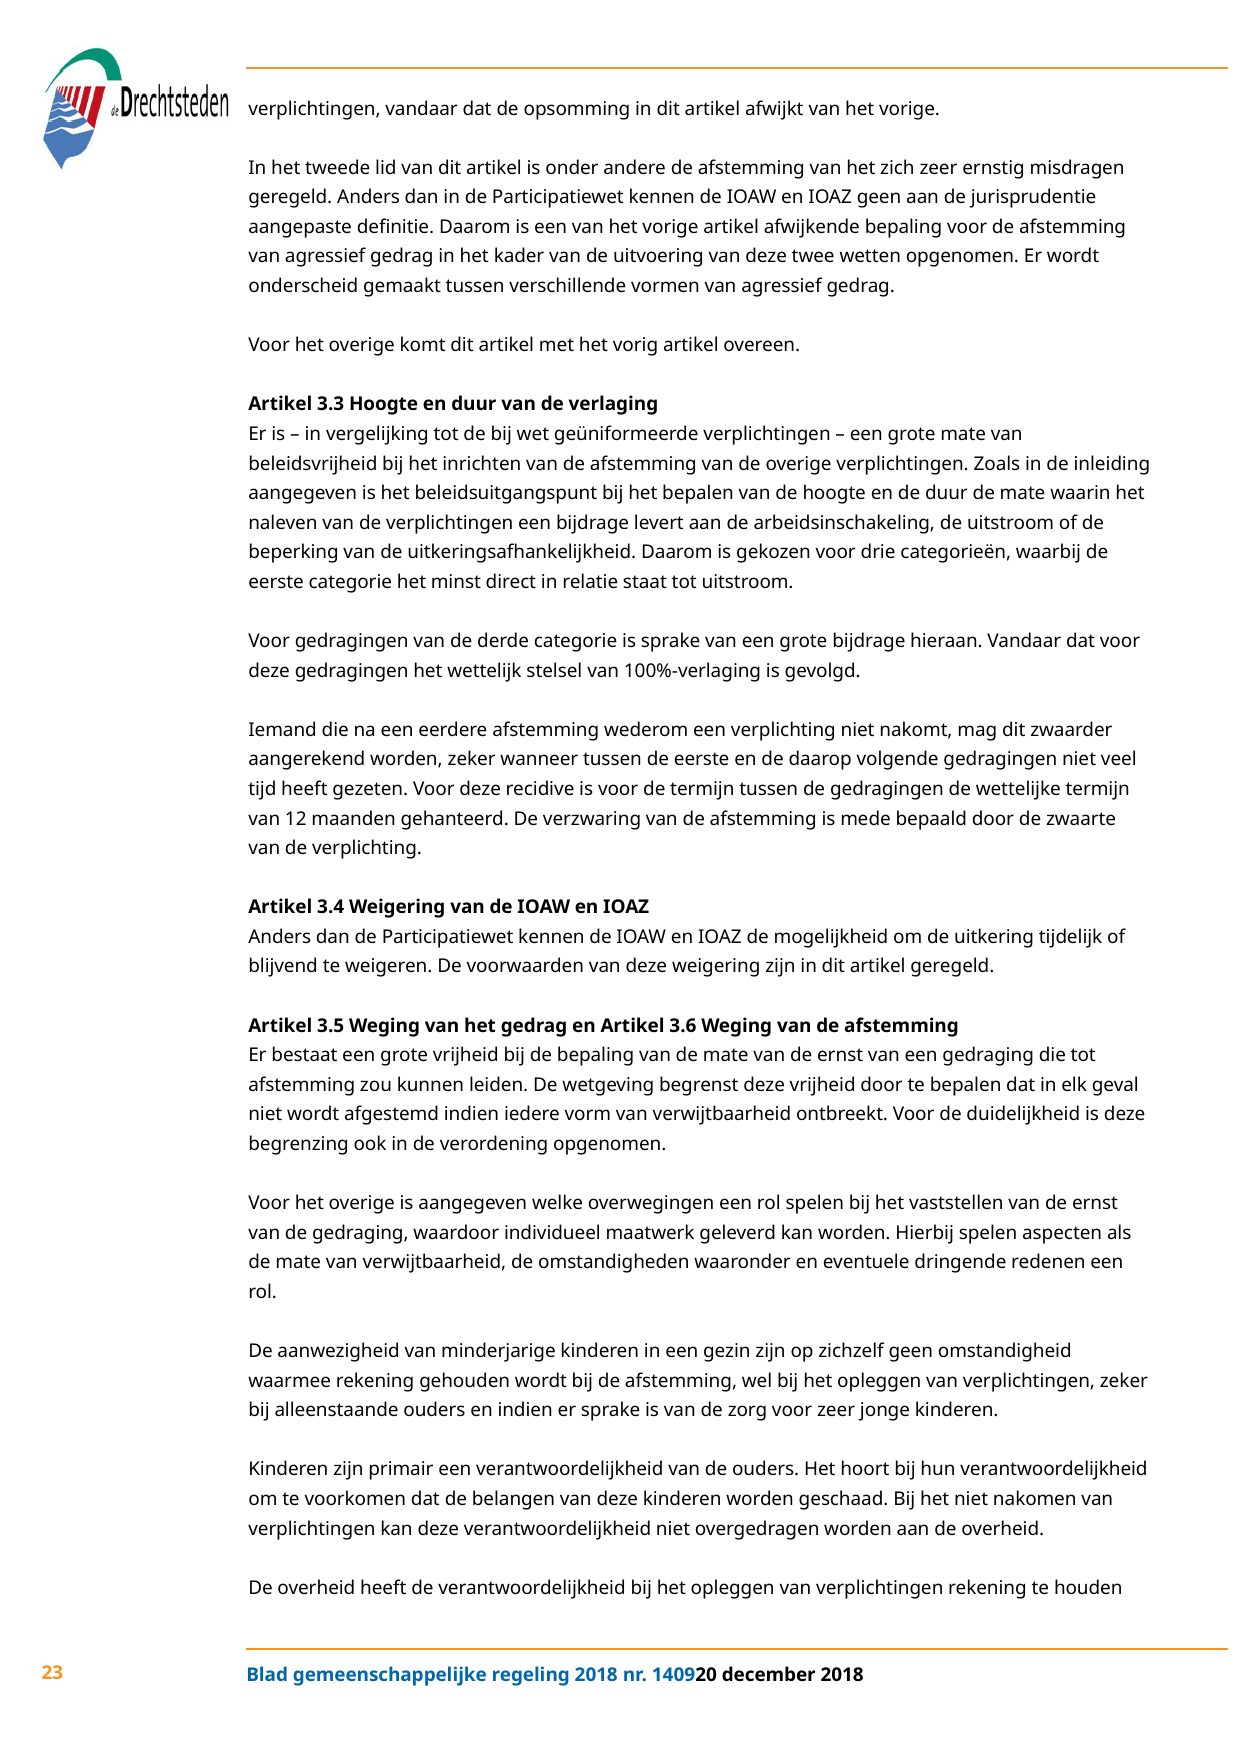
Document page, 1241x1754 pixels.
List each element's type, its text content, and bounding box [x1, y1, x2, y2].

text Voor gedragingen van de derde categorie is sprake van een grote bijdrage hieraan. Vandaar dat voor deze gedragingen het wettelijk stelsel van 100%-verlaging is gevolgd. [248, 627, 1152, 683]
text Er bestaat een grote vrijheid bij de bepaling van de mate van de ernst van een gedraging die tot afstemming zou kunnen leiden. De wetgeving begrenst deze vrijheid door te bepalen dat in elk geval niet wordt afgestemd indien iedere vorm van verwijtbaarheid ontbreekt. Voor de duidelijkheid is deze begrenzing ook in de verordening opgenomen. [248, 1041, 1152, 1156]
picture [41, 47, 231, 172]
text De overheid heeft de verantwoordelijkheid bij het opleggen van verplichtingen rekening te houden [248, 1574, 1152, 1600]
text In het tweede lid van dit artikel is onder andere de afstemming van het zich zeer ernstig misdragen geregeld. Anders dan in de Participatiewet kennen de IOAW en IOAZ geen aan de jurisprudentie aangepaste definitie. Daarom is een van het vorige artikel afwijkende bepaling voor de afstemming van agressief gedrag in het kader van de uitvoering van deze twee wetten opgenomen. Er wordt onderscheid gemaakt tussen verschillende vormen van agressief gedrag. [248, 154, 1152, 298]
text Artikel 3.4 Weigering van de IOAW en IOAZ [248, 893, 1152, 919]
text Er is – in vergelijking tot de bij wet geüniformeerde verplichtingen – een grote mate van beleidsvrijheid bij het inrichten van de afstemming van de overige verplichtingen. Zoals in de inleiding aangegeven is het beleidsuitgangspunt bij het bepalen van de hoogte en de duur de mate waarin het naleven van de verplichtingen een bijdrage levert aan de arbeidsinschakeling, de uitstroom of de beperking van de uitkeringsafhankelijkheid. Daarom is gekozen voor drie categorieën, waarbij de eerste categorie het minst direct in relatie staat tot uitstroom. [248, 420, 1152, 594]
text Artikel 3.5 Weging van het gedrag en Artikel 3.6 Weging van de afstemming [248, 1012, 1152, 1038]
text Artikel 3.3 Hoogte en duur van de verlaging [248, 391, 1152, 416]
text Iemand die na een eerdere afstemming wederom een verplichting niet nakomt, mag dit zwaarder aangerekend worden, zeker wanneer tussen de eerste en de daarop volgende gedragingen niet veel tijd heeft gezeten. Voor deze recidive is voor de termijn tussen de gedragingen de wettelijke termijn van 12 maanden gehanteerd. De verzwaring van de afstemming is mede bepaald door de zwaarte van de verplichting. [248, 716, 1152, 860]
text Anders dan de Participatiewet kennen de IOAW en IOAZ de mogelijkheid om de uitkering tijdelijk of blijvend te weigeren. De voorwaarden van deze weigering zijn in dit artikel geregeld. [248, 923, 1152, 978]
text Kinderen zijn primair een verantwoordelijkheid van de ouders. Het hoort bij hun verantwoordelijkheid om te voorkomen dat de belangen van deze kinderen worden geschaad. Bij het niet nakomen van verplichtingen kan deze verantwoordelijkheid niet overgedragen worden aan de overheid. [248, 1456, 1152, 1541]
text Voor het overige komt dit artikel met het vorig artikel overeen. [248, 331, 1152, 357]
text verplichtingen, vandaar dat de opsomming in dit artikel afwijkt van het vorige. [248, 95, 1152, 121]
text Voor het overige is aangegeven welke overwegingen een rol spelen bij het vaststellen van de ernst van de gedraging, waardoor individueel maatwerk geleverd kan worden. Hierbij spelen aspecten als de mate van verwijtbaarheid, de omstandigheden waaronder en eventuele dringende redenen een rol. [248, 1189, 1152, 1304]
text De aanwezigheid van minderjarige kinderen in een gezin zijn op zichzelf geen omstandigheid waarmee rekening gehouden wordt bij de afstemming, wel bij het opleggen van verplichtingen, zeker bij alleenstaande ouders en indien er sprake is van de zorg voor zeer jonge kinderen. [248, 1337, 1152, 1422]
